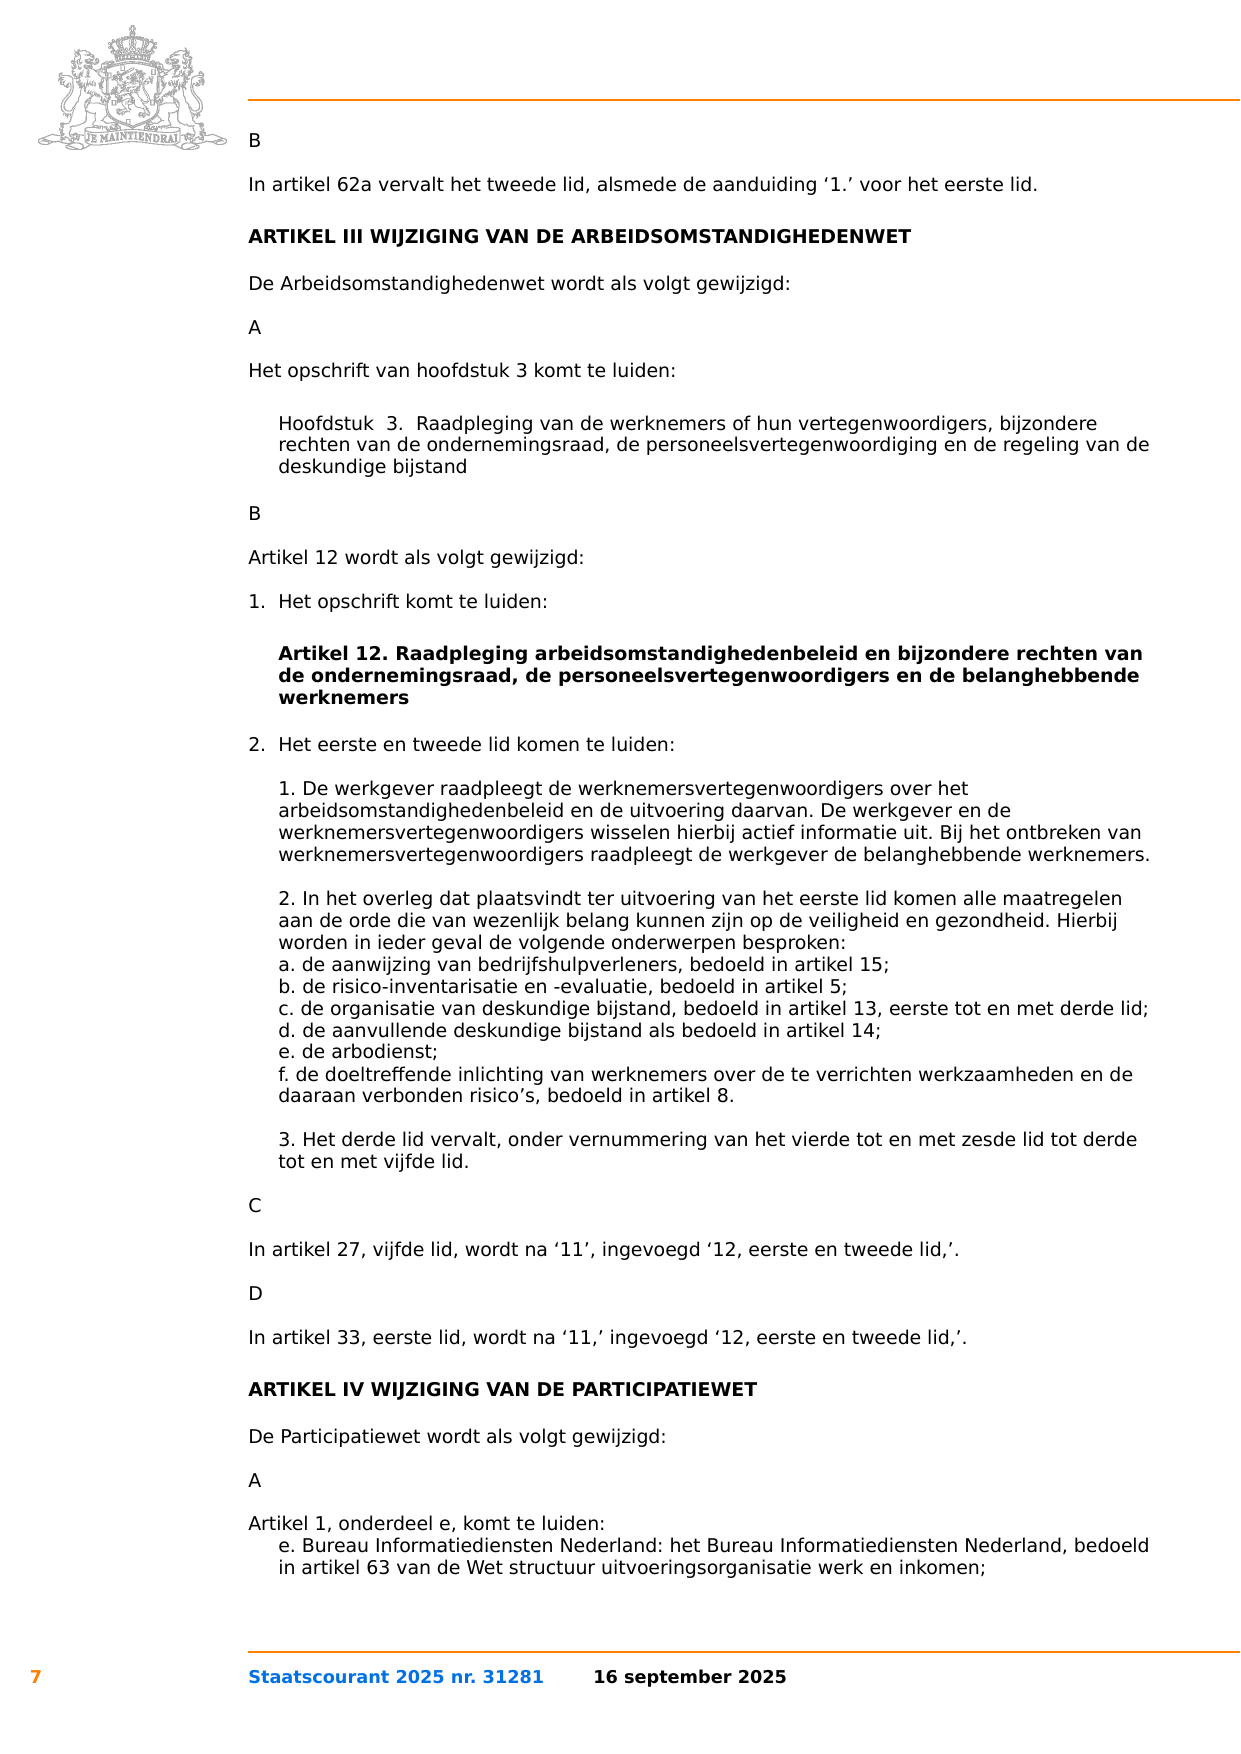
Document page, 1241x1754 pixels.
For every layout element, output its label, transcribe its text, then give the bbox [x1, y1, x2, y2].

text f. de doeltreffende inlichting van werknemers over de te verrichten werkzaamheden en de daaraan verbonden risico’s, bedoeld in artikel 8. [278, 1063, 1163, 1107]
text 1. Het opschrift komt te luiden: [248, 591, 1163, 613]
text De Arbeidsomstandighedenwet wordt als volgt gewijzigd: [248, 273, 1163, 295]
text e. Bureau Informatiediensten Nederland: het Bureau Informatiediensten Nederland, bedoeld in artikel 63 van de Wet structuur uitvoeringsorganisatie werk en inkomen; [278, 1535, 1163, 1579]
subtitle Hoofdstuk 3. Raadpleging van de werknemers of hun vertegenwoordigers, bijzondere rechten van de ondernemingsraad, de personeelsvertegenwoordiging en de regeling van de deskundige bijstand [278, 412, 1163, 478]
text b. de risico-inventarisatie en -evaluatie, bedoeld in artikel 5; [278, 976, 1163, 997]
subtitle ARTIKEL IV WIJZIGING VAN DE PARTICIPATIEWET [248, 1379, 1163, 1401]
text D [248, 1283, 1163, 1305]
subtitle ARTIKEL III WIJZIGING VAN DE ARBEIDSOMSTANDIGHEDENWET [248, 226, 1163, 248]
text 1. De werkgever raadpleegt de werknemersvertegenwoordigers over het arbeidsomstandighedenbeleid en de uitvoering daarvan. De werkgever en de werknemersvertegenwoordigers wisselen hierbij actief informatie uit. Bij het ontbreken van werknemersvertegenwoordigers raadpleegt de werkgever de belanghebbende werknemers. [278, 778, 1163, 866]
text In artikel 27, vijfde lid, wordt na ‘11’, ingevoegd ‘12, eerste en tweede lid,’. [248, 1239, 1163, 1261]
text In artikel 62a vervalt het tweede lid, alsmede de aanduiding ‘1.’ voor het eerste lid. [248, 174, 1163, 196]
text B [248, 503, 1163, 525]
text 2. In het overleg dat plaatsvindt ter uitvoering van het eerste lid komen alle maatregelen aan de orde die van wezenlijk belang kunnen zijn op de veiligheid en gezondheid. Hierbij worden in ieder geval de volgende onderwerpen besproken: [278, 888, 1163, 953]
text De Participatiewet wordt als volgt gewijzigd: [248, 1426, 1163, 1448]
text A [248, 317, 1163, 338]
subtitle Artikel 12. Raadpleging arbeidsomstandighedenbeleid en bijzondere rechten van de ondernemingsraad, de personeelsvertegenwoordigers en de belanghebbende werknemers [278, 643, 1163, 709]
text A [248, 1469, 1163, 1491]
text a. de aanwijzing van bedrijfshulpverleners, bedoeld in artikel 15; [278, 953, 1163, 976]
text B [248, 130, 1163, 152]
text 3. Het derde lid vervalt, onder vernummering van het vierde tot en met zesde lid tot derde tot en met vijfde lid. [278, 1129, 1163, 1173]
text Het opschrift van hoofdstuk 3 komt te luiden: [248, 360, 1163, 382]
text 2. Het eerste en tweede lid komen te luiden: [248, 734, 1163, 756]
text e. de arbodienst; [278, 1041, 1163, 1063]
text c. de organisatie van deskundige bijstand, bedoeld in artikel 13, eerste tot en met derde lid; [278, 997, 1163, 1019]
text Artikel 1, onderdeel e, komt te luiden: [248, 1513, 1163, 1535]
text d. de aanvullende deskundige bijstand als bedoeld in artikel 14; [278, 1019, 1163, 1041]
text C [248, 1195, 1163, 1217]
text Artikel 12 wordt als volgt gewijzigd: [248, 547, 1163, 569]
picture [38, 25, 227, 150]
text In artikel 33, eerste lid, wordt na ‘11,’ ingevoegd ‘12, eerste en tweede lid,’. [248, 1327, 1163, 1349]
